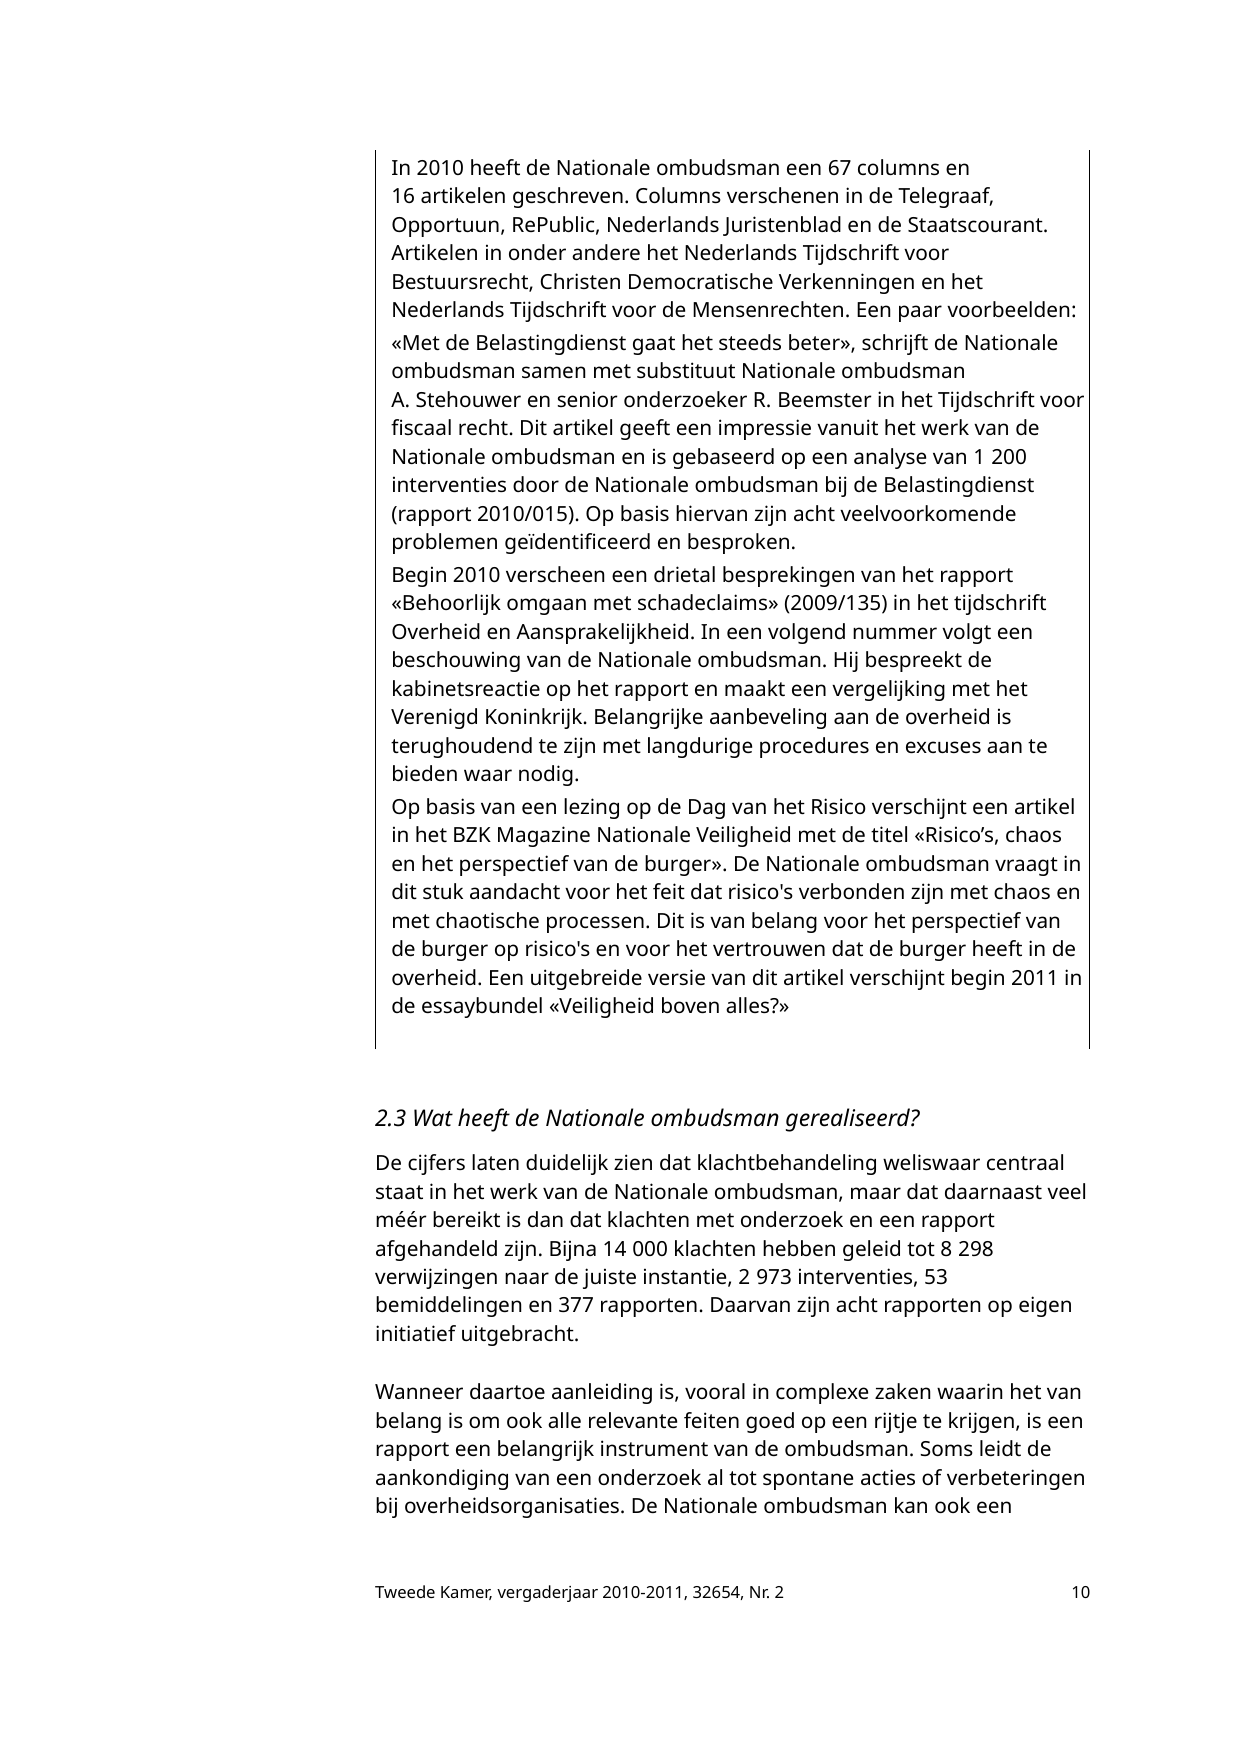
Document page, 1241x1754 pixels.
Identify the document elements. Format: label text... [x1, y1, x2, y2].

text In 2010 heeft de Nationale ombudsman een 67 columns en 16 artikelen geschreven. Columns verschenen in de Telegraaf, Opportuun, RePublic, Nederlands Juristenblad en de Staatscourant. Artikelen in onder andere het Nederlands Tijdschrift voor Bestuursrecht, Christen Democratische Verkenningen en het Nederlands Tijdschrift voor de Mensenrechten. Een paar voorbeelden: [376, 150, 1089, 324]
text De cijfers laten duidelijk zien dat klachtbehandeling weliswaar centraal staat in het werk van de Nationale ombudsman, maar dat daarnaast veel méér bereikt is dan dat klachten met onderzoek en een rapport afgehandeld zijn. Bijna 14 000 klachten hebben geleid tot 8 298 verwijzingen naar de juiste instantie, 2 973 interventies, 53 bemiddelingen en 377 rapporten. Daarvan zijn acht rapporten op eigen initiatief uitgebracht. [375, 1148, 1090, 1347]
text Op basis van een lezing op de Dag van het Risico verschijnt een artikel in het BZK Magazine Nationale Veiligheid met de titel «Risico’s, chaos en het perspectief van de burger». De Nationale ombudsman vraagt in dit stuk aandacht voor het feit dat risico's verbonden zijn met chaos en met chaotische processen. Dit is van belang voor het perspectief van de burger op risico's en voor het vertrouwen dat de burger heeft in de overheid. Een uitgebreide versie van dit artikel verschijnt begin 2011 in de essaybundel «Veiligheid boven alles?» [376, 789, 1089, 1049]
text Begin 2010 verscheen een drietal besprekingen van het rapport «Behoorlijk omgaan met schadeclaims» (2009/135) in het tijdschrift Overheid en Aansprakelijkheid. In een volgend nummer volgt een beschouwing van de Nationale ombudsman. Hij bespreekt de kabinetsreactie op het rapport en maakt een vergelijking met het Verenigd Koninkrijk. Belangrijke aanbeveling aan de overheid is terughoudend te zijn met langdurige procedures en excuses aan te bieden waar nodig. [376, 557, 1089, 788]
subtitle 2.3 Wat heeft de Nationale ombudsman gerealiseerd? [375, 1102, 1090, 1133]
text «Met de Belastingdienst gaat het steeds beter», schrijft de Nationale ombudsman samen met substituut Nationale ombudsman A. Stehouwer en senior onderzoeker R. Beemster in het Tijdschrift voor fiscaal recht. Dit artikel geeft een impressie vanuit het werk van de Nationale ombudsman en is gebaseerd op een analyse van 1 200 interventies door de Nationale ombudsman bij de Belastingdienst (rapport 2010/015). Op basis hiervan zijn acht veelvoorkomende problemen geïdentificeerd en besproken. [376, 325, 1089, 556]
text Wanneer daartoe aanleiding is, vooral in complexe zaken waarin het van belang is om ook alle relevante feiten goed op een rijtje te krijgen, is een rapport een belangrijk instrument van de ombudsman. Soms leidt de aankondiging van een onderzoek al tot spontane acties of verbeteringen bij overheidsorganisaties. De Nationale ombudsman kan ook een [375, 1377, 1090, 1519]
